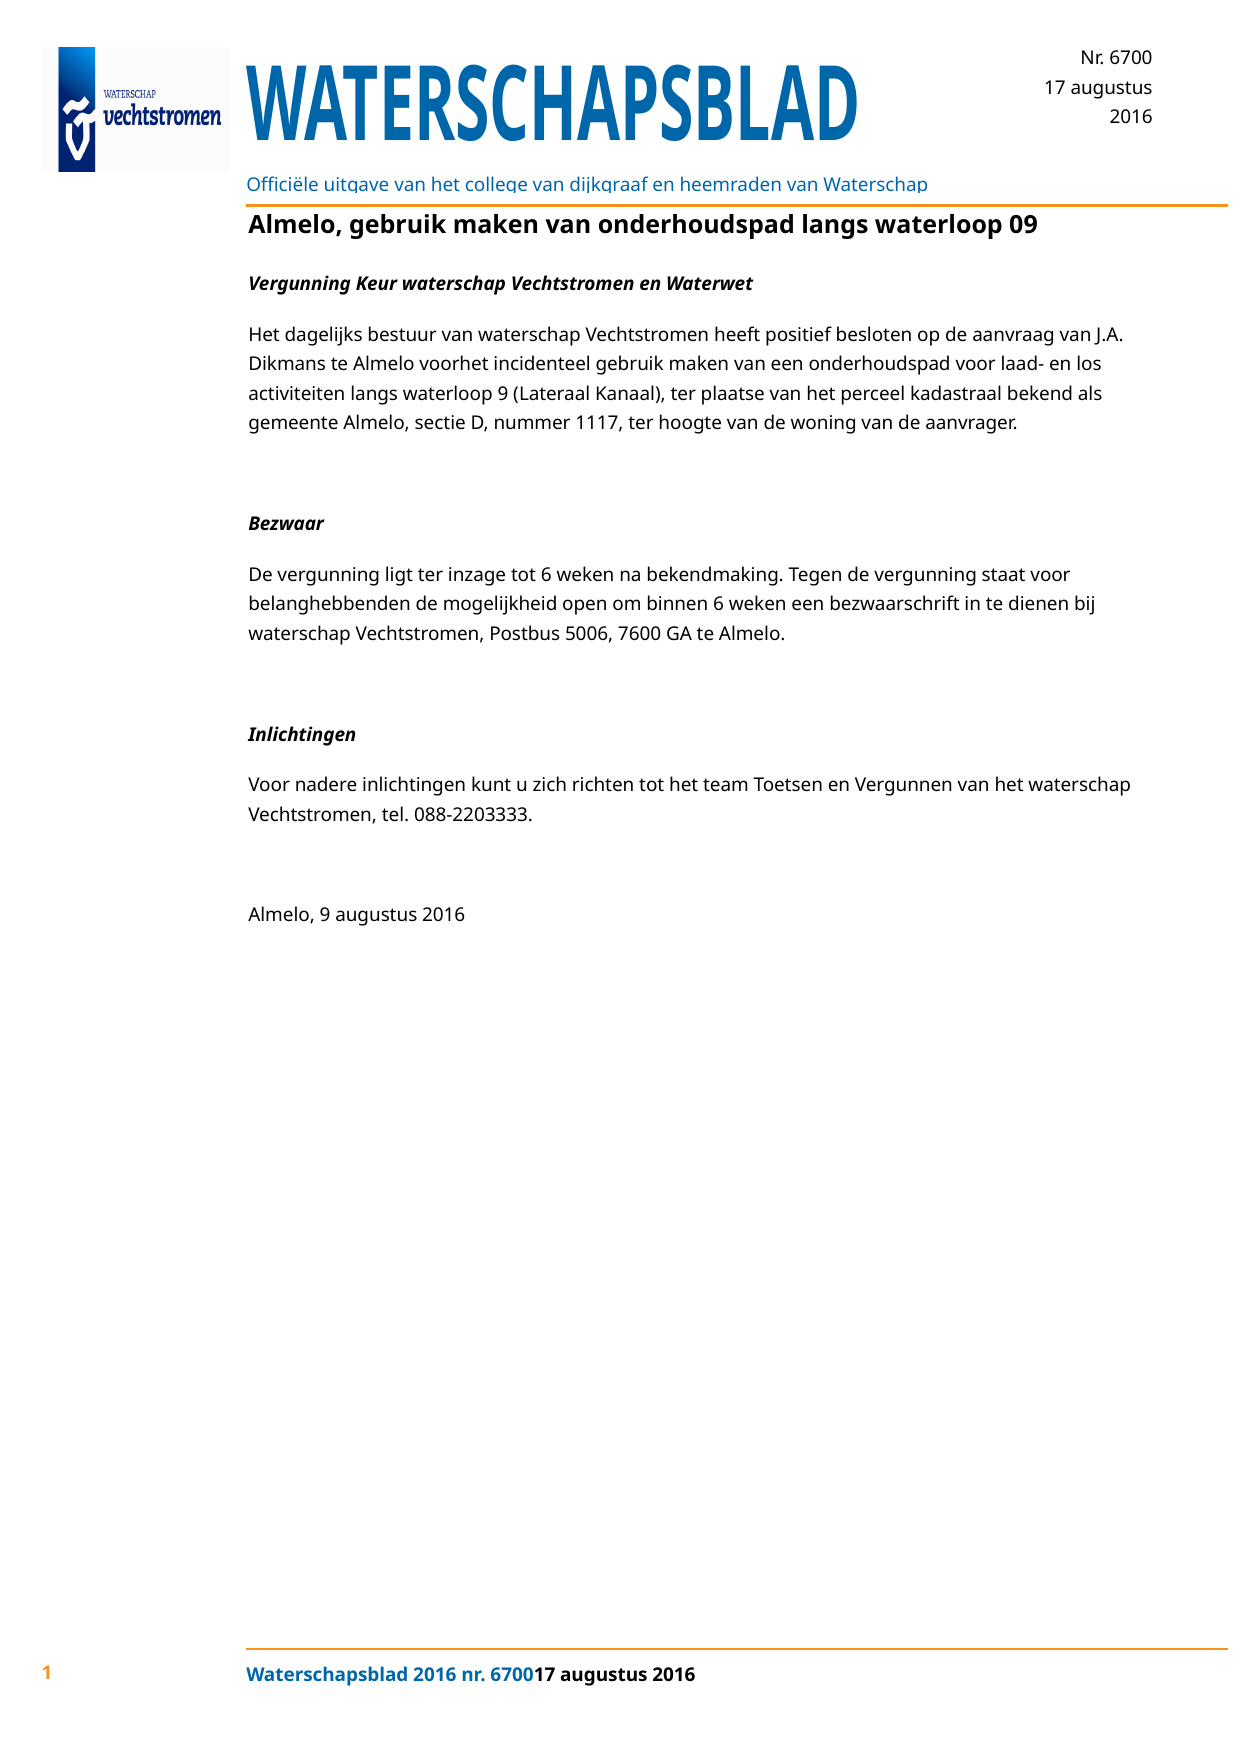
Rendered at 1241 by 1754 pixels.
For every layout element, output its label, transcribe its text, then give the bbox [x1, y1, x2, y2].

picture [41, 47, 231, 172]
text Het dagelijks bestuur van waterschap Vechtstromen heeft positief besloten op de aanvraag van J.A. Dikmans te Almelo voorhet incidenteel gebruik maken van een onderhoudspad voor laad- en los activiteiten langs waterloop 9 (Lateraal Kanaal), ter plaatse van het perceel kadastraal bekend als gemeente Almelo, sectie D, nummer 1117, ter hoogte van de woning van de aanvrager. [248, 321, 1152, 435]
text De vergunning ligt ter inzage tot 6 weken na bekendmaking. Tegen de vergunning staat voor belanghebbenden de mogelijkheid open om binnen 6 weken een bezwaarschrift in te dienen bij waterschap Vechtstromen, Postbus 5006, 7600 GA te Almelo. [248, 561, 1152, 646]
text Vergunning Keur waterschap Vechtstromen en Waterwet [248, 270, 1152, 296]
text Voor nadere inlichtingen kunt u zich richten tot het team Toetsen en Vergunnen van het waterschap Vechtstromen, tel. 088-2203333. [248, 771, 1152, 826]
text Inlichtingen [248, 721, 1152, 746]
text Almelo, gebruik maken van onderhoudspad langs waterloop 09 [248, 207, 1152, 241]
text Bezwaar [248, 510, 1152, 536]
text Almelo, 9 augustus 2016 [248, 902, 1152, 927]
